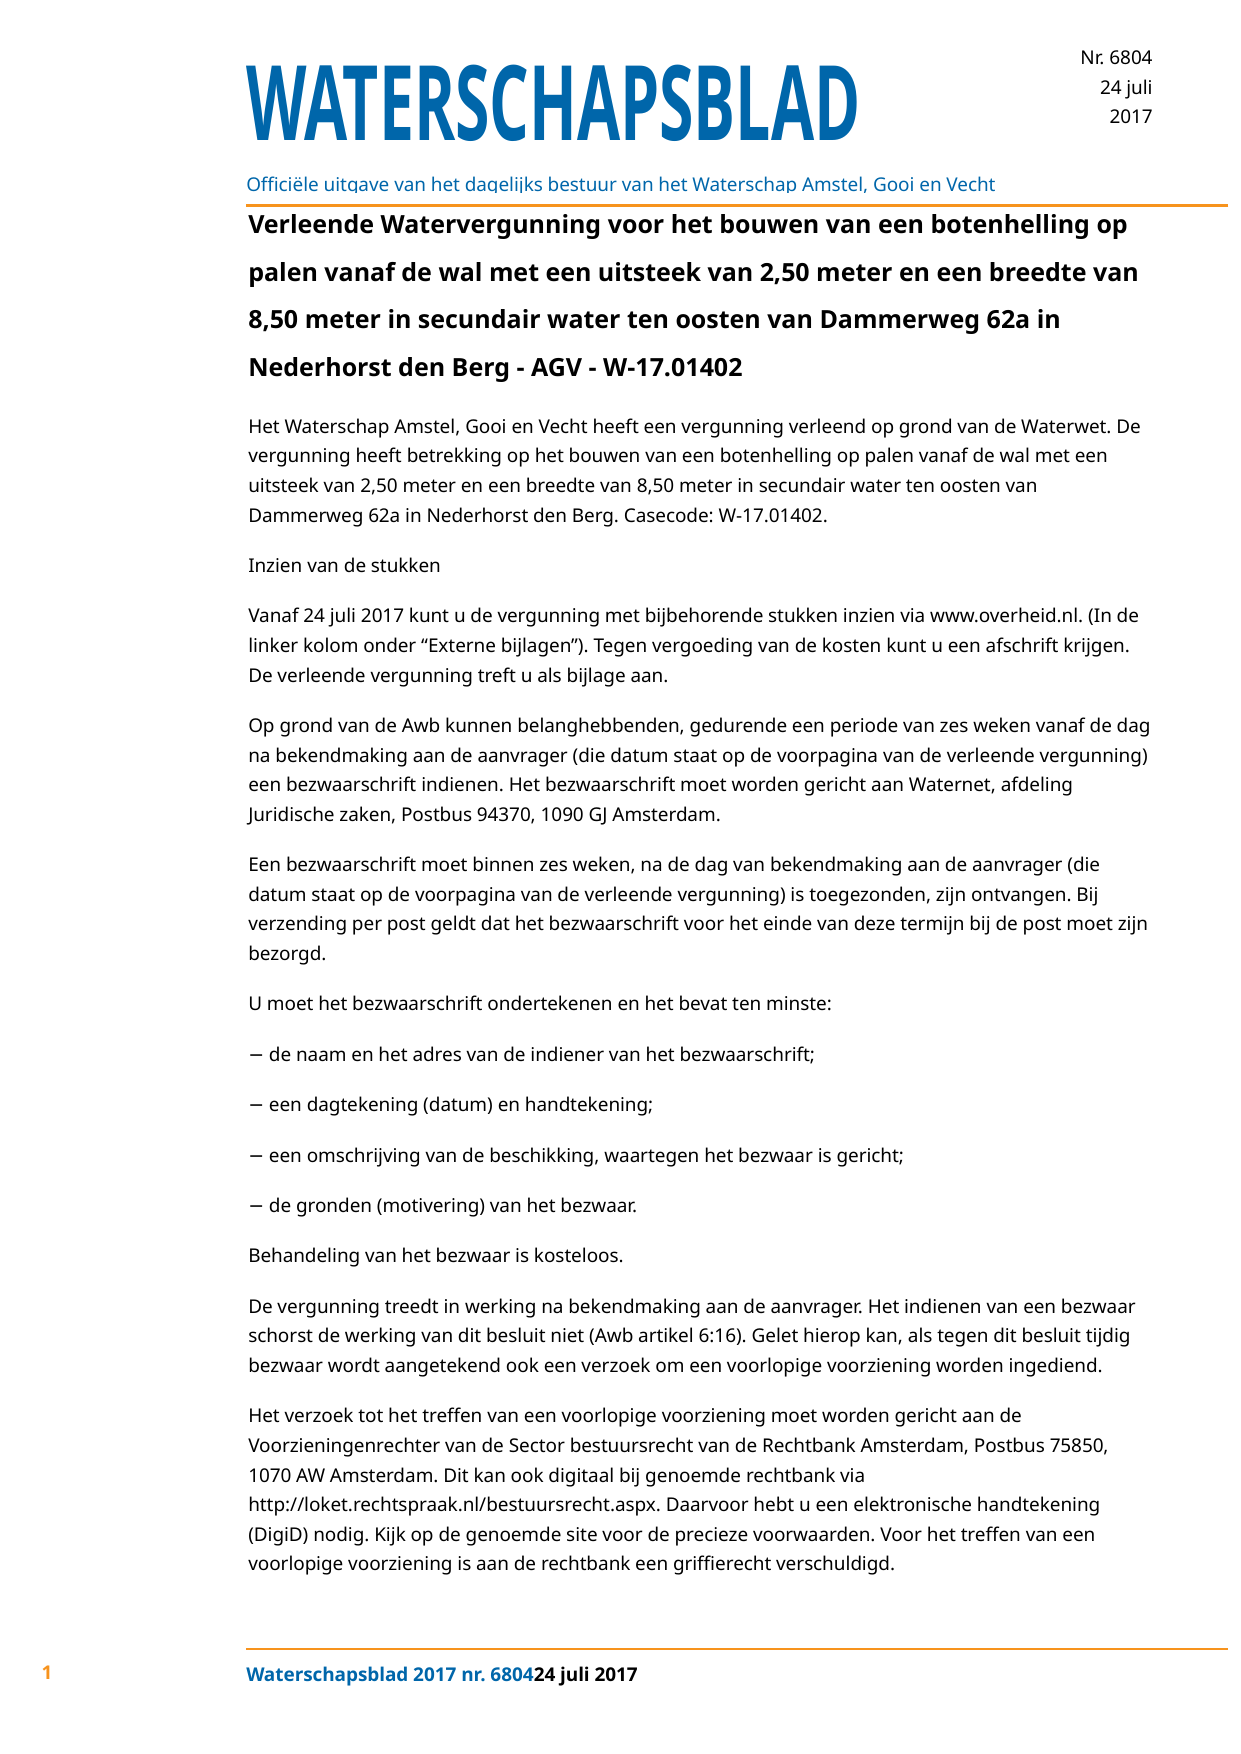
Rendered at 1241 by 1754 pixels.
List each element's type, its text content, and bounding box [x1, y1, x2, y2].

text Het verzoek tot het treffen van een voorlopige voorziening moet worden gericht aan de Voorzieningenrechter van de Sector bestuursrecht van de Rechtbank Amsterdam, Postbus 75850, 1070 AW Amsterdam. Dit kan ook digitaal bij genoemde rechtbank via http://loket.rechtspraak.nl/bestuursrecht.aspx. Daarvoor hebt u een elektronische handtekening (DigiD) nodig. Kijk op de genoemde site voor de precieze voorwaarden. Voor het treffen van een voorlopige voorziening is aan de rechtbank een griffierecht verschuldigd. [248, 1403, 1152, 1576]
text Het Waterschap Amstel, Gooi en Vecht heeft een vergunning verleend op grond van de Waterwet. De vergunning heeft betrekking op het bouwen van een botenhelling op palen vanaf de wal met een uitsteek van 2,50 meter en een breedte van 8,50 meter in secundair water ten oosten van Dammerweg 62a in Nederhorst den Berg. Casecode: W-17.01402. [248, 413, 1152, 528]
text Vanaf 24 juli 2017 kunt u de vergunning met bijbehorende stukken inzien via www.overheid.nl. (In de linker kolom onder “Externe bijlagen”). Tegen vergoeding van de kosten kunt u een afschrift krijgen. De verleende vergunning treft u als bijlage aan. [248, 603, 1152, 688]
text Behandeling van het bezwaar is kosteloos. [248, 1243, 1152, 1268]
text De vergunning treedt in werking na bekendmaking aan de aanvrager. Het indienen van een bezwaar schorst de werking van dit besluit niet (Awb artikel 6:16). Gelet hierop kan, als tegen dit besluit tijdig bezwaar wordt aangetekend ook een verzoek om een voorlopige voorziening worden ingediend. [248, 1293, 1152, 1378]
text − een dagtekening (datum) en handtekening; [248, 1091, 1152, 1117]
picture [41, 47, 231, 172]
text Inzien van de stukken [248, 552, 1152, 578]
text Een bezwaarschrift moet binnen zes weken, na de dag van bekendmaking aan de aanvrager (die datum staat op de voorpagina van de verleende vergunning) is toegezonden, zijn ontvangen. Bij verzending per post geldt dat het bezwaarschrift voor het einde van deze termijn bij de post moet zijn bezorgd. [248, 851, 1152, 966]
text − de naam en het adres van de indiener van het bezwaarschrift; [248, 1041, 1152, 1067]
text U moet het bezwaarschrift ondertekenen en het bevat ten minste: [248, 991, 1152, 1016]
text Verleende Watervergunning voor het bouwen van een botenhelling op palen vanaf de wal met een uitsteek van 2,50 meter en een breedte van 8,50 meter in secundair water ten oosten van Dammerweg 62a in Nederhorst den Berg - AGV - W-17.01402 [248, 207, 1152, 384]
text Op grond van de Awb kunnen belanghebbenden, gedurende een periode van zes weken vanaf de dag na bekendmaking aan de aanvrager (die datum staat op de voorpagina van de verleende vergunning) een bezwaarschrift indienen. Het bezwaarschrift moet worden gericht aan Waternet, afdeling Juridische zaken, Postbus 94370, 1090 GJ Amsterdam. [248, 712, 1152, 827]
text − een omschrijving van de beschikking, waartegen het bezwaar is gericht; [248, 1142, 1152, 1168]
text − de gronden (motivering) van het bezwaar. [248, 1192, 1152, 1218]
